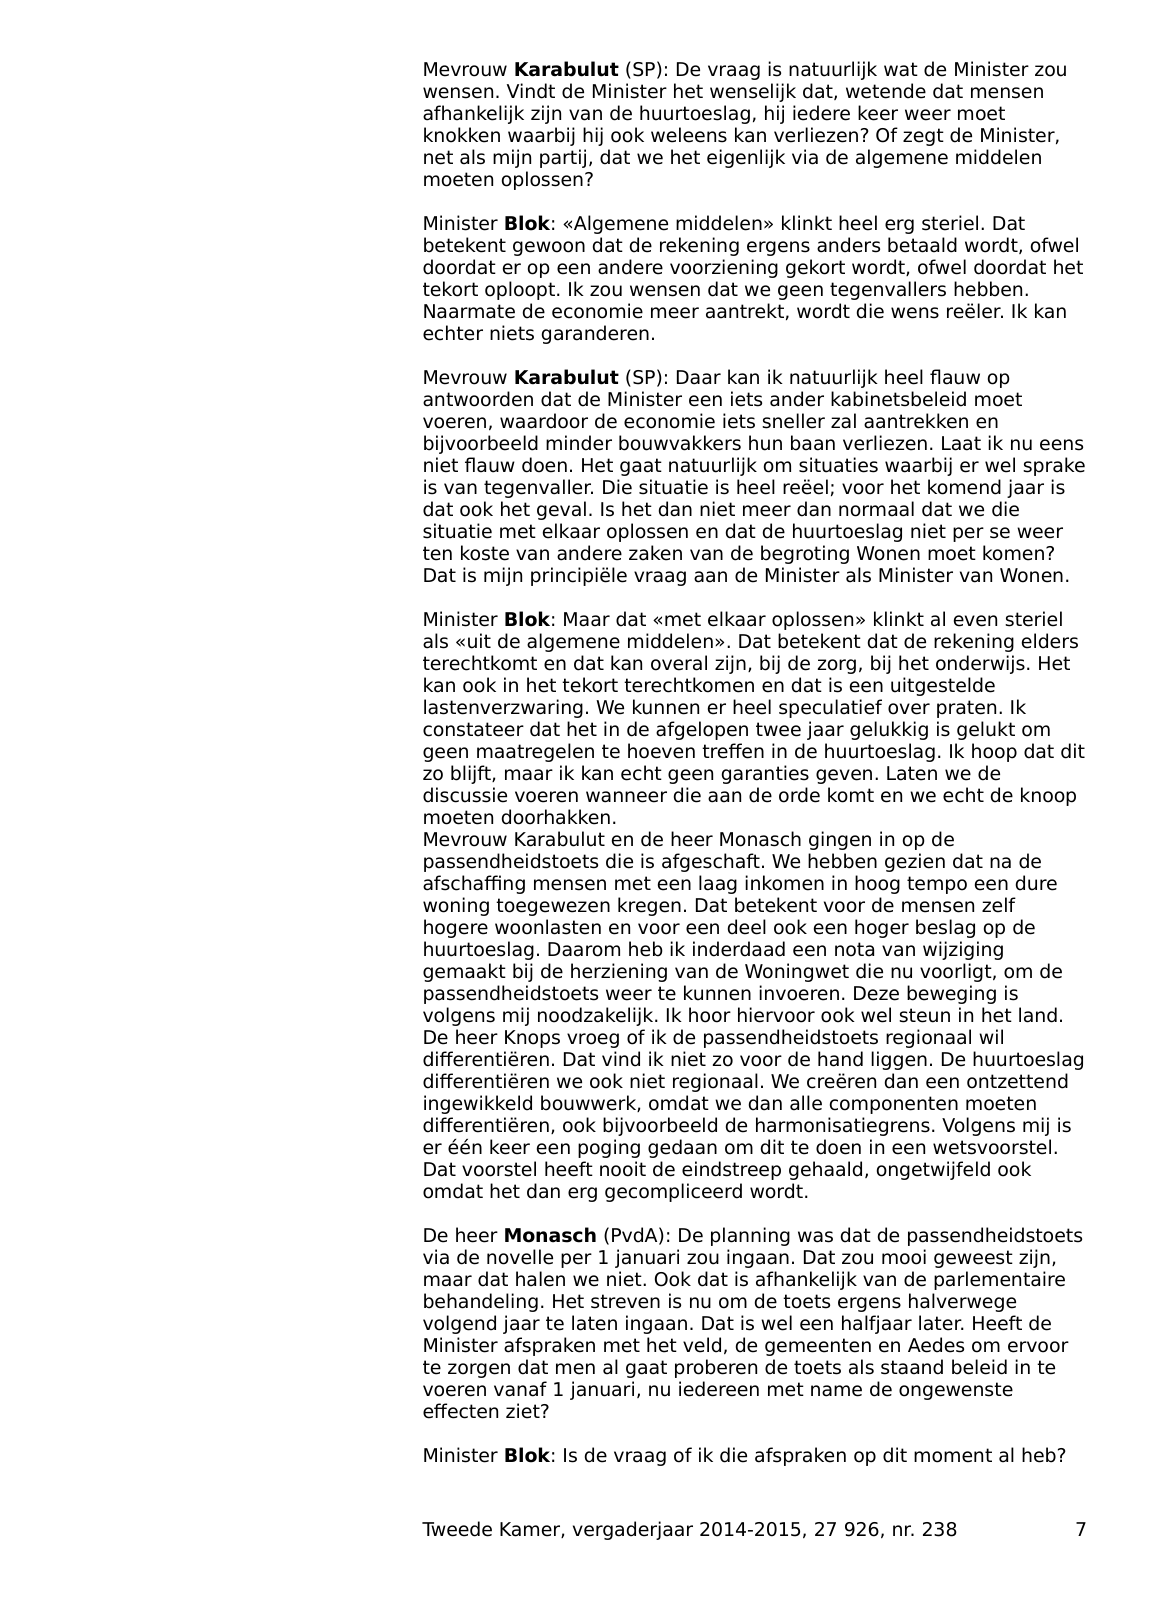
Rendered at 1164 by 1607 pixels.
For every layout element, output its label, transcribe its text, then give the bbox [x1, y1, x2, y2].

text Mevrouw Karabulut (SP): De vraag is natuurlijk wat de Minister zou wensen. Vindt de Minister het wenselijk dat, wetende dat mensen afhankelijk zijn van de huurtoeslag, hij iedere keer weer moet knokken waarbij hij ook weleens kan verliezen? Of zegt de Minister, net als mijn partij, dat we het eigenlijk via de algemene middelen moeten oplossen? [422, 59, 1087, 191]
text De heer Monasch (PvdA): De planning was dat de passendheidstoets via de novelle per 1 januari zou ingaan. Dat zou mooi geweest zijn, maar dat halen we niet. Ook dat is afhankelijk van de parlementaire behandeling. Het streven is nu om de toets ergens halverwege volgend jaar te laten ingaan. Dat is wel een halfjaar later. Heeft de Minister afspraken met het veld, de gemeenten en Aedes om ervoor te zorgen dat men al gaat proberen de toets als staand beleid in te voeren vanaf 1 januari, nu iedereen met name de ongewenste effecten ziet? [422, 1225, 1087, 1423]
text Minister Blok: Is de vraag of ik die afspraken op dit moment al heb? [422, 1445, 1087, 1467]
text Minister Blok: «Algemene middelen» klinkt heel erg steriel. Dat betekent gewoon dat de rekening ergens anders betaald wordt, ofwel doordat er op een andere voorziening gekort wordt, ofwel doordat het tekort oploopt. Ik zou wensen dat we geen tegenvallers hebben. Naarmate de economie meer aantrekt, wordt die wens reëler. Ik kan echter niets garanderen. [422, 213, 1087, 345]
text De heer Knops vroeg of ik de passendheidstoets regionaal wil differentiëren. Dat vind ik niet zo voor de hand liggen. De huurtoeslag differentiëren we ook niet regionaal. We creëren dan een ontzettend ingewikkeld bouwwerk, omdat we dan alle componenten moeten differentiëren, ook bijvoorbeeld de harmonisatiegrens. Volgens mij is er één keer een poging gedaan om dit te doen in een wetsvoorstel. Dat voorstel heeft nooit de eindstreep gehaald, ongetwijfeld ook omdat het dan erg gecompliceerd wordt. [422, 1027, 1087, 1203]
text Mevrouw Karabulut (SP): Daar kan ik natuurlijk heel flauw op antwoorden dat de Minister een iets ander kabinetsbeleid moet voeren, waardoor de economie iets sneller zal aantrekken en bijvoorbeeld minder bouwvakkers hun baan verliezen. Laat ik nu eens niet flauw doen. Het gaat natuurlijk om situaties waarbij er wel sprake is van tegenvaller. Die situatie is heel reëel; voor het komend jaar is dat ook het geval. Is het dan niet meer dan normaal dat we die situatie met elkaar oplossen en dat de huurtoeslag niet per se weer ten koste van andere zaken van de begroting Wonen moet komen? Dat is mijn principiële vraag aan de Minister als Minister van Wonen. [422, 367, 1087, 587]
text Mevrouw Karabulut en de heer Monasch gingen in op de passendheidstoets die is afgeschaft. We hebben gezien dat na de afschaffing mensen met een laag inkomen in hoog tempo een dure woning toegewezen kregen. Dat betekent voor de mensen zelf hogere woonlasten en voor een deel ook een hoger beslag op de huurtoeslag. Daarom heb ik inderdaad een nota van wijziging gemaakt bij de herziening van de Woningwet die nu voorligt, om de passendheidstoets weer te kunnen invoeren. Deze beweging is volgens mij noodzakelijk. Ik hoor hiervoor ook wel steun in het land. [422, 829, 1087, 1027]
text Minister Blok: Maar dat «met elkaar oplossen» klinkt al even steriel als «uit de algemene middelen». Dat betekent dat de rekening elders terechtkomt en dat kan overal zijn, bij de zorg, bij het onderwijs. Het kan ook in het tekort terechtkomen en dat is een uitgestelde lastenverzwaring. We kunnen er heel speculatief over praten. Ik constateer dat het in de afgelopen twee jaar gelukkig is gelukt om geen maatregelen te hoeven treffen in de huurtoeslag. Ik hoop dat dit zo blijft, maar ik kan echt geen garanties geven. Laten we de discussie voeren wanneer die aan de orde komt en we echt de knoop moeten doorhakken. [422, 609, 1087, 829]
